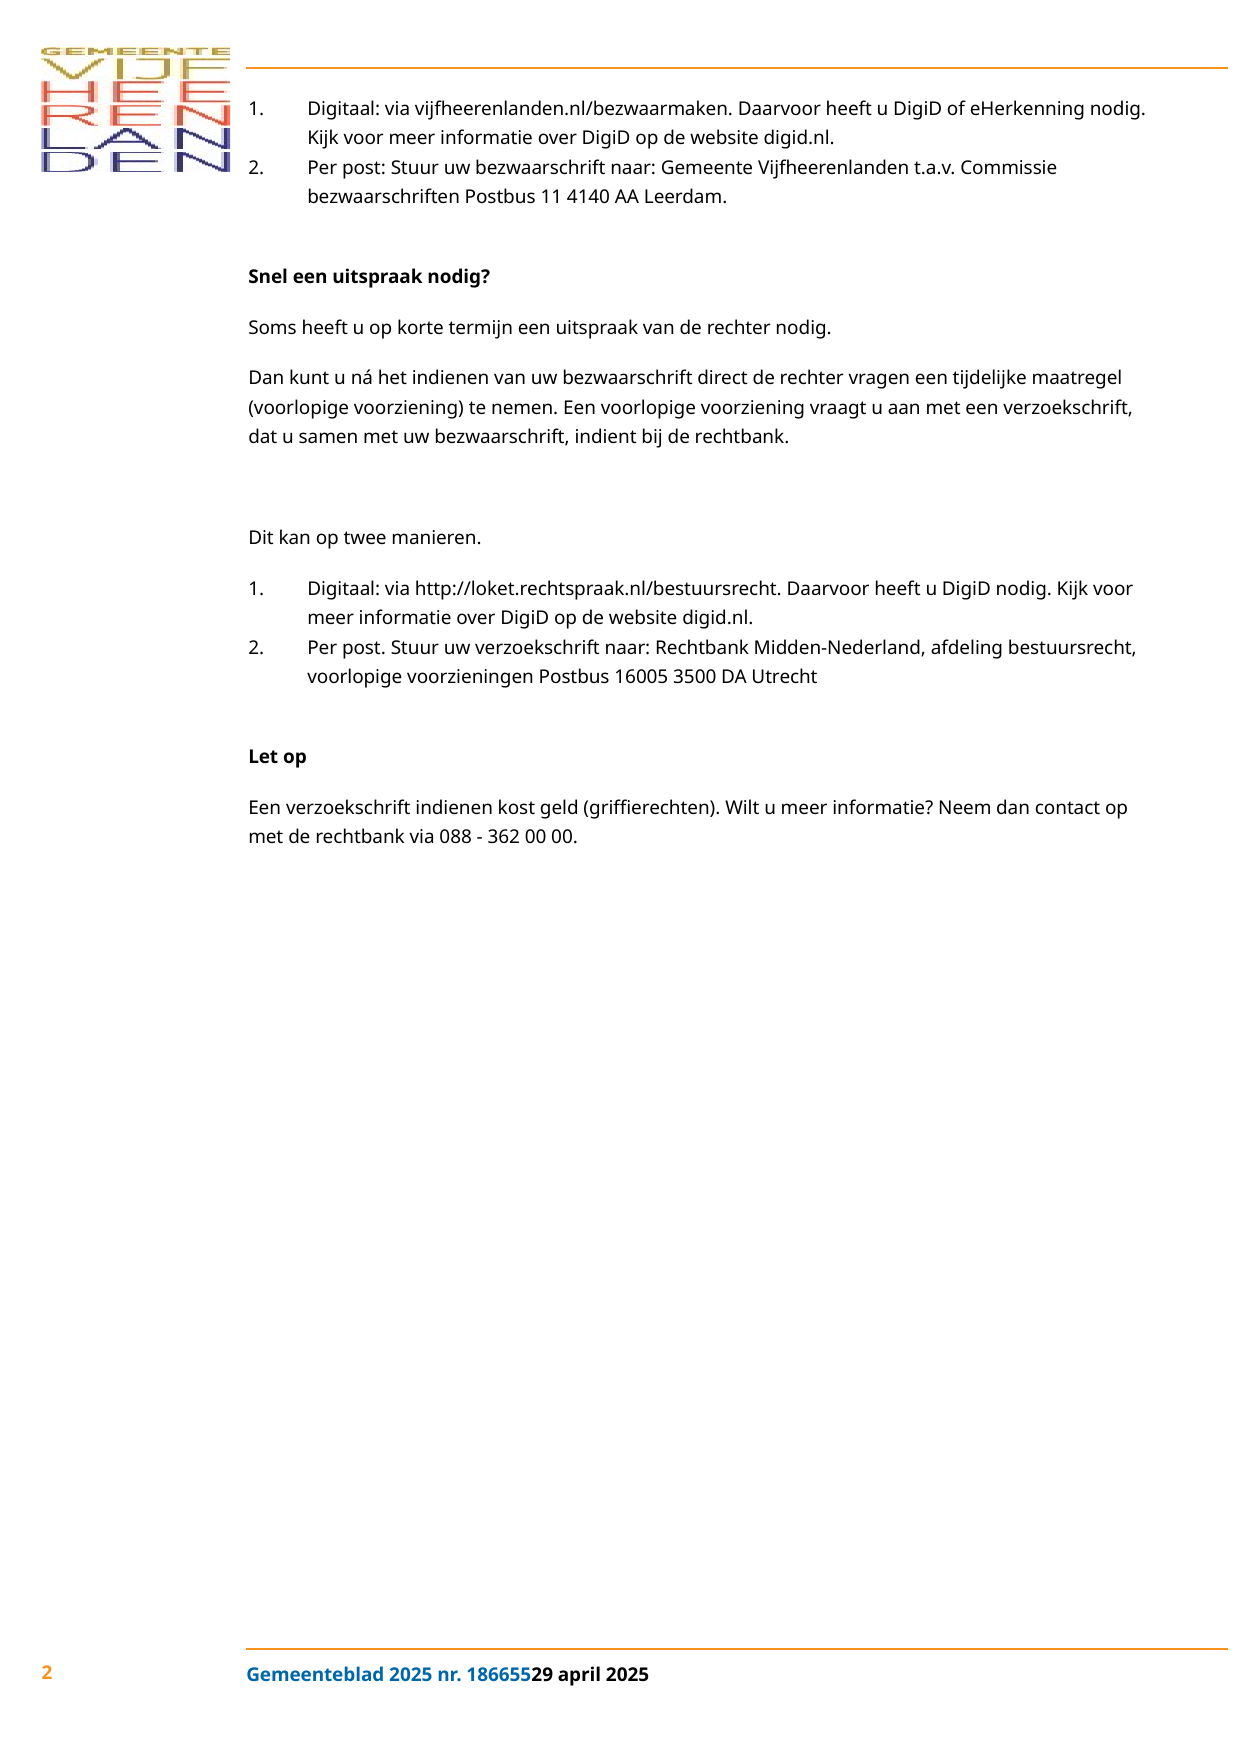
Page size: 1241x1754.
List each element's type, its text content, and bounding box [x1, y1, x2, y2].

text Let op [248, 743, 1152, 769]
picture [41, 47, 231, 172]
text Soms heeft u op korte termijn een uitspraak van de rechter nodig. [248, 314, 1152, 340]
list Per post: Stuur uw bezwaarschrift naar: Gemeente Vijfheerenlanden t.a.v. Commissie bezwaarschriften Postbus 11 4140 AA Leerdam. [248, 154, 1152, 209]
list Per post. Stuur uw verzoekschrift naar: Rechtbank Midden-Nederland, afdeling bestuursrecht, voorlopige voorzieningen Postbus 16005 3500 DA Utrecht [248, 634, 1152, 689]
list Digitaal: via http://loket.rechtspraak.nl/bestuursrecht. Daarvoor heeft u DigiD nodig. Kijk voor meer informatie over DigiD op de website digid.nl. [248, 575, 1152, 630]
list Digitaal: via vijfheerenlanden.nl/bezwaarmaken. Daarvoor heeft u DigiD of eHerkenning nodig. Kijk voor meer informatie over DigiD op de website digid.nl. [248, 95, 1152, 150]
text Dit kan op twee manieren. [248, 524, 1152, 550]
text Snel een uitspraak nodig? [248, 263, 1152, 289]
text Dan kunt u ná het indienen van uw bezwaarschrift direct de rechter vragen een tijdelijke maatregel (voorlopige voorziening) te nemen. Een voorlopige voorziening vraagt u aan met een verzoekschrift, dat u samen met uw bezwaarschrift, indient bij de rechtbank. [248, 364, 1152, 449]
text Een verzoekschrift indienen kost geld (griffierechten). Wilt u meer informatie? Neem dan contact op met de rechtbank via 088 - 362 00 00. [248, 794, 1152, 849]
